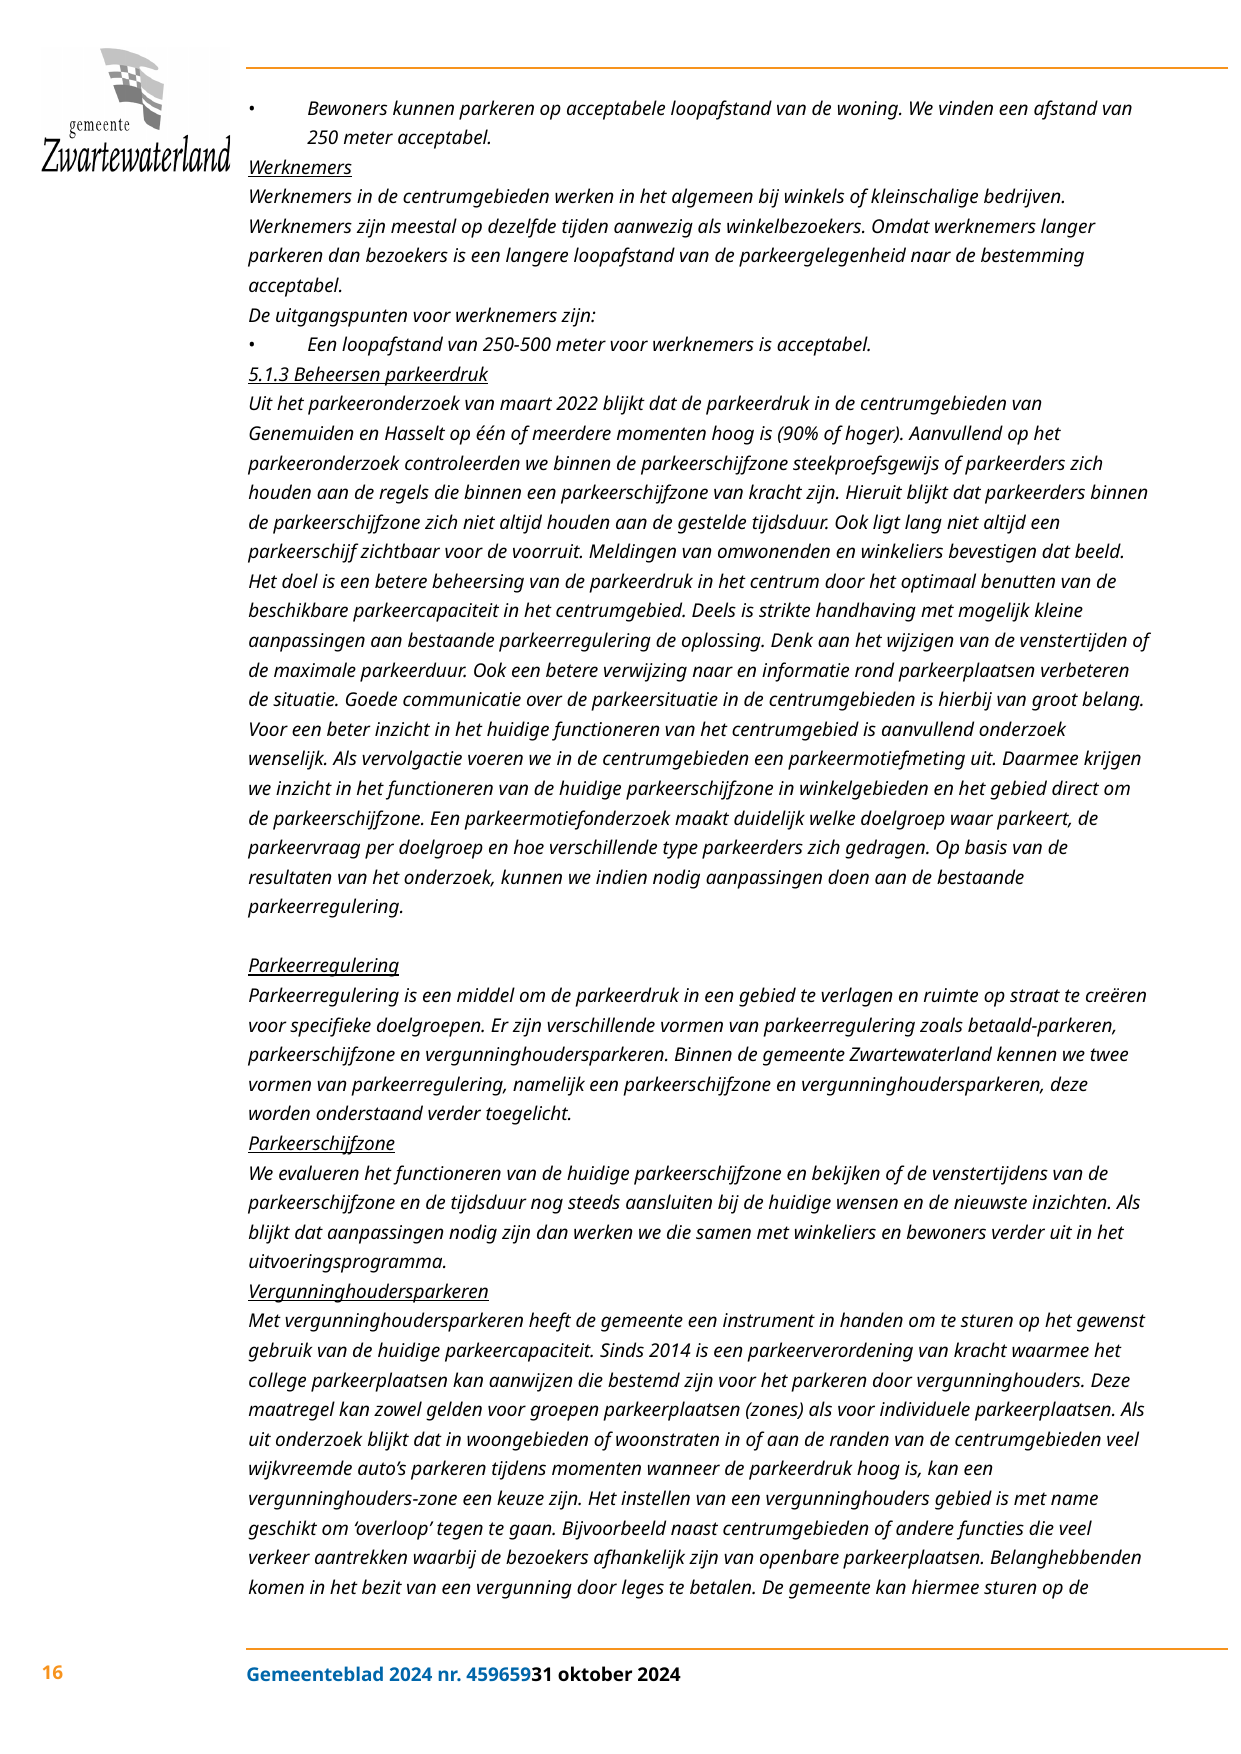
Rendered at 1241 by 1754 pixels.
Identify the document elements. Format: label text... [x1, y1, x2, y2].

text Parkeerregulering is een middel om de parkeerdruk in een gebied te verlagen en ruimte op straat te creëren voor specifieke doelgroepen. Er zijn verschillende vormen van parkeerregulering zoals betaald-parkeren, parkeerschijfzone en vergunninghoudersparkeren. Binnen de gemeente Zwartewaterland kennen we twee vormen van parkeerregulering, namelijk een parkeerschijfzone en vergunninghoudersparkeren, deze worden onderstaand verder toegelicht. [248, 982, 1152, 1126]
list Een loopafstand van 250-500 meter voor werknemers is acceptabel. [248, 331, 1152, 357]
list Bewoners kunnen parkeren op acceptabele loopafstand van de woning. We vinden een afstand van 250 meter acceptabel. [248, 95, 1152, 150]
text De uitgangspunten voor werknemers zijn: [248, 302, 1152, 328]
text Met vergunninghoudersparkeren heeft de gemeente een instrument in handen om te sturen op het gewenst gebruik van de huidige parkeercapaciteit. Sinds 2014 is een parkeerverordening van kracht waarmee het college parkeerplaatsen kan aanwijzen die bestemd zijn voor het parkeren door vergunninghouders. Deze maatregel kan zowel gelden voor groepen parkeerplaatsen (zones) als voor individuele parkeerplaatsen. Als uit onderzoek blijkt dat in woongebieden of woonstraten in of aan de randen van de centrumgebieden veel wijkvreemde auto’s parkeren tijdens momenten wanneer de parkeerdruk hoog is, kan een vergunninghouders-zone een keuze zijn. Het instellen van een vergunninghouders gebied is met name geschikt om ‘overloop’ tegen te gaan. Bijvoorbeeld naast centrumgebieden of andere functies die veel verkeer aantrekken waarbij de bezoekers afhankelijk zijn van openbare parkeerplaatsen. Belanghebbenden komen in het bezit van een vergunning door leges te betalen. De gemeente kan hiermee sturen op de [248, 1308, 1152, 1600]
text Parkeerschijfzone [248, 1130, 1152, 1156]
text We evalueren het functioneren van de huidige parkeerschijfzone en bekijken of de venstertijdens van de parkeerschijfzone en de tijdsduur nog steeds aansluiten bij de huidige wensen en de nieuwste inzichten. Als blijkt dat aanpassingen nodig zijn dan werken we die samen met winkeliers en bewoners verder uit in het uitvoeringsprogramma. [248, 1160, 1152, 1274]
text Werknemers [248, 154, 1152, 180]
text 5.1.3 Beheersen parkeerdruk [248, 361, 1152, 387]
text Het doel is een betere beheersing van de parkeerdruk in het centrum door het optimaal benutten van de beschikbare parkeercapaciteit in het centrumgebied. Deels is strikte handhaving met mogelijk kleine aanpassingen aan bestaande parkeerregulering de oplossing. Denk aan het wijzigen van de venstertijden of de maximale parkeerduur. Ook een betere verwijzing naar en informatie rond parkeerplaatsen verbeteren de situatie. Goede communicatie over de parkeersituatie in de centrumgebieden is hierbij van groot belang. [248, 568, 1152, 712]
picture [41, 47, 231, 172]
text Werknemers in de centrumgebieden werken in het algemeen bij winkels of kleinschalige bedrijven. Werknemers zijn meestal op dezelfde tijden aanwezig als winkelbezoekers. Omdat werknemers langer parkeren dan bezoekers is een langere loopafstand van de parkeergelegenheid naar de bestemming acceptabel. [248, 183, 1152, 298]
text Voor een beter inzicht in het huidige functioneren van het centrumgebied is aanvullend onderzoek wenselijk. Als vervolgactie voeren we in de centrumgebieden een parkeermotiefmeting uit. Daarmee krijgen we inzicht in het functioneren van de huidige parkeerschijfzone in winkelgebieden en het gebied direct om de parkeerschijfzone. Een parkeermotiefonderzoek maakt duidelijk welke doelgroep waar parkeert, de parkeervraag per doelgroep en hoe verschillende type parkeerders zich gedragen. Op basis van de resultaten van het onderzoek, kunnen we indien nodig aanpassingen doen aan de bestaande parkeerregulering. [248, 716, 1152, 919]
text Vergunninghoudersparkeren [248, 1278, 1152, 1304]
text Parkeerregulering [248, 953, 1152, 978]
text Uit het parkeeronderzoek van maart 2022 blijkt dat de parkeerdruk in de centrumgebieden van Genemuiden en Hasselt op één of meerdere momenten hoog is (90% of hoger). Aanvullend op het parkeeronderzoek controleerden we binnen de parkeerschijfzone steekproefsgewijs of parkeerders zich houden aan de regels die binnen een parkeerschijfzone van kracht zijn. Hieruit blijkt dat parkeerders binnen de parkeerschijfzone zich niet altijd houden aan de gestelde tijdsduur. Ook ligt lang niet altijd een parkeerschijf zichtbaar voor de voorruit. Meldingen van omwonenden en winkeliers bevestigen dat beeld. [248, 391, 1152, 564]
